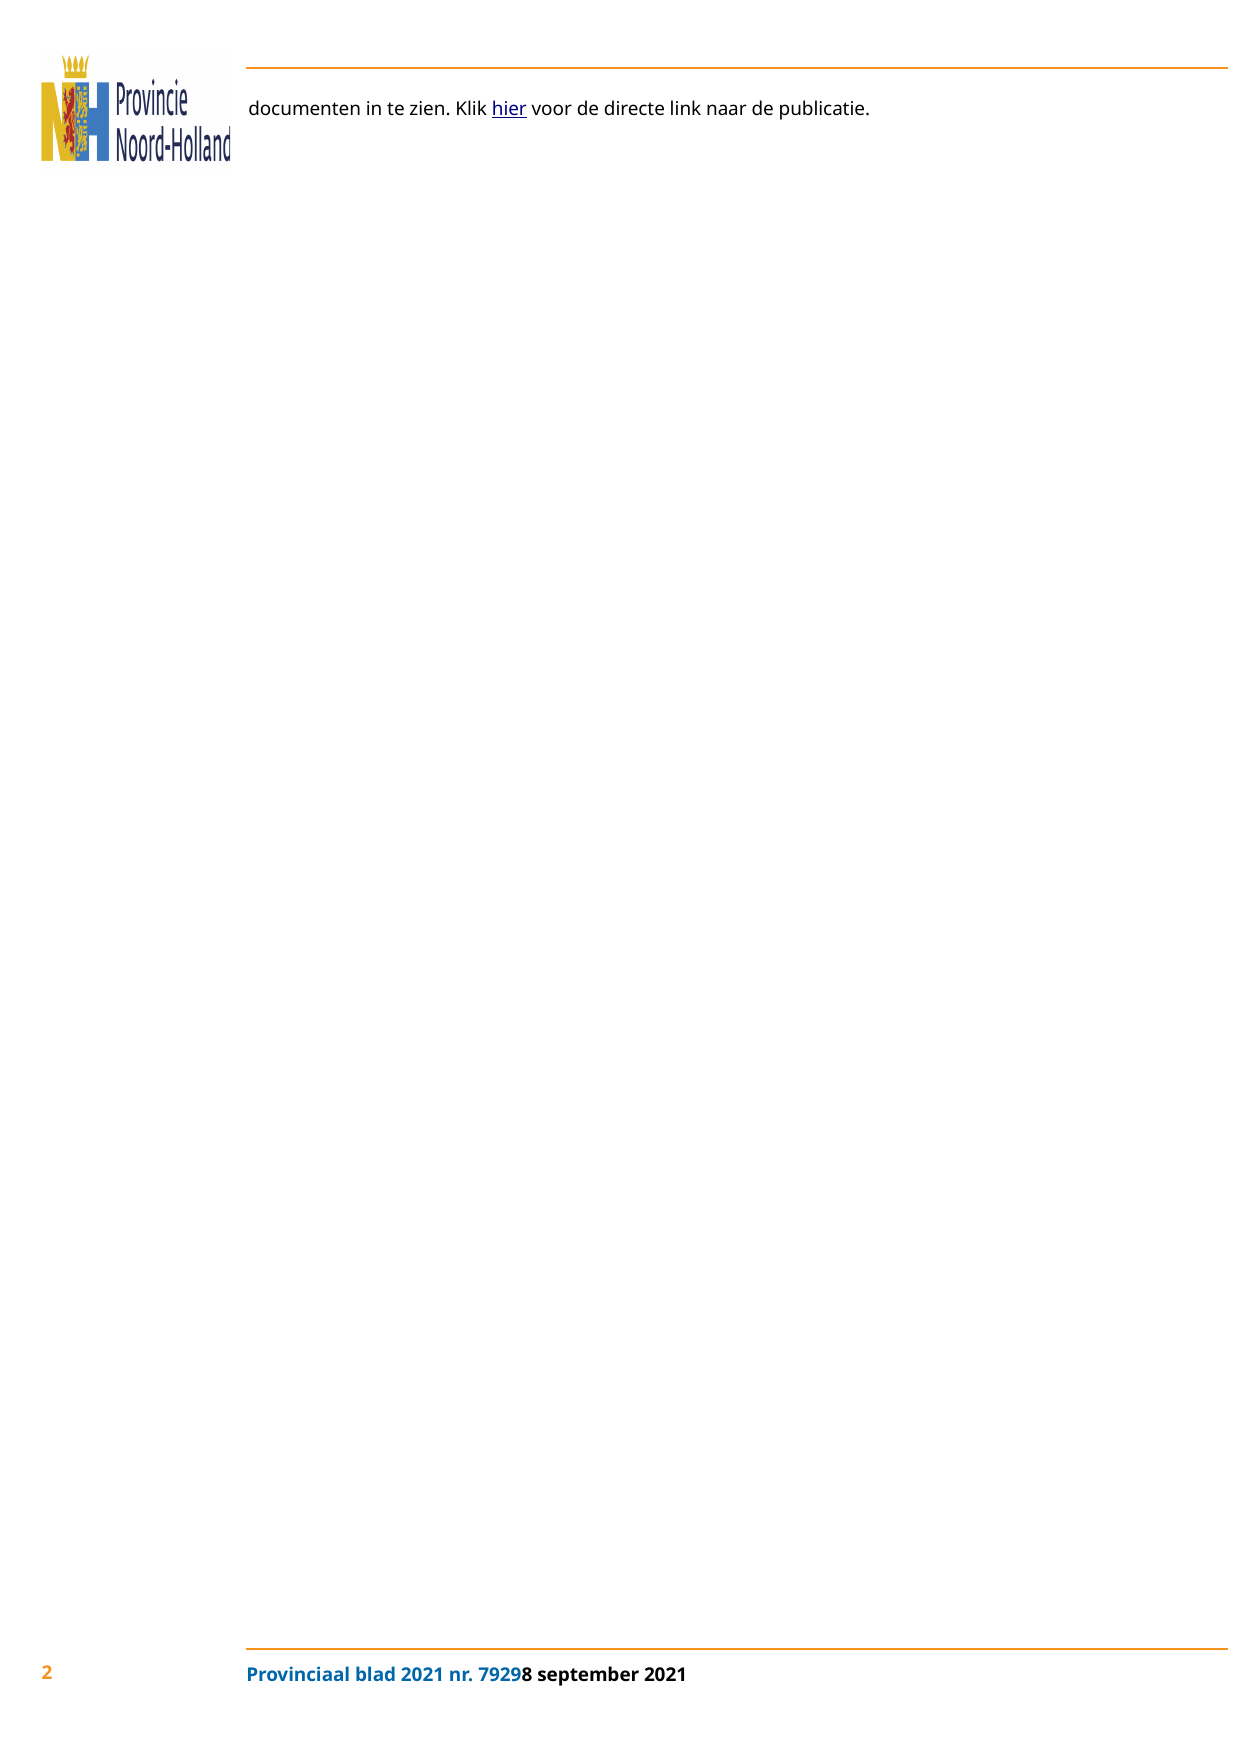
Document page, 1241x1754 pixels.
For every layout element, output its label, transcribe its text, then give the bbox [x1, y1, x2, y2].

text documenten in te zien. Klik hier voor de directe link naar de publicatie. [248, 95, 1152, 121]
picture [41, 47, 231, 172]
